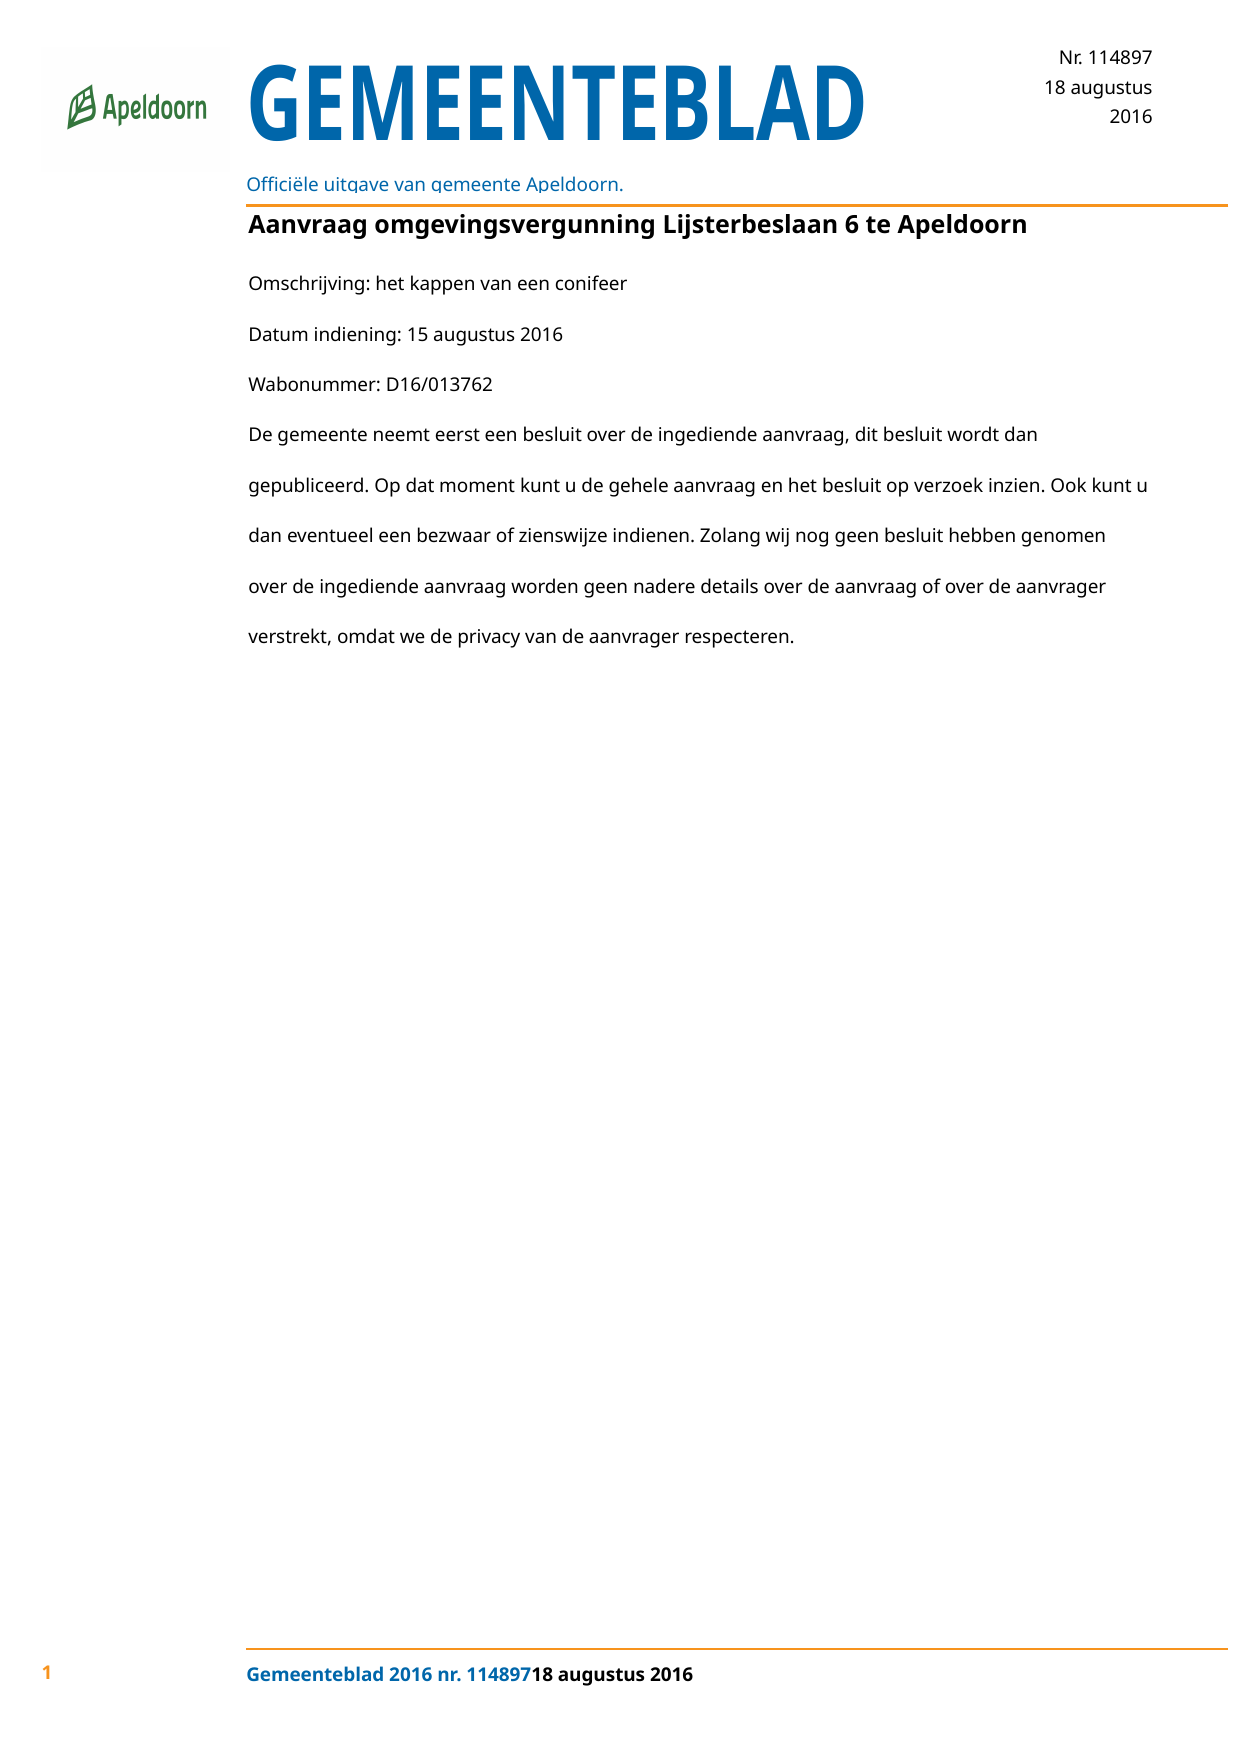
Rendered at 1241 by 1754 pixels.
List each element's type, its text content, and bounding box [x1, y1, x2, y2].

text Wabonummer: D16/013762 [248, 371, 1152, 397]
picture [41, 47, 231, 172]
text De gemeente neemt eerst een besluit over de ingediende aanvraag, dit besluit wordt dan [248, 422, 1152, 447]
text Omschrijving: het kappen van een conifeer [248, 270, 1152, 296]
text Aanvraag omgevingsvergunning Lijsterbeslaan 6 te Apeldoorn [248, 207, 1152, 241]
text verstrekt, omdat we de privacy van de aanvrager respecteren. [248, 623, 1152, 649]
text Datum indiening: 15 augustus 2016 [248, 321, 1152, 346]
text gepubliceerd. Op dat moment kunt u de gehele aanvraag en het besluit op verzoek inzien. Ook kunt u [248, 472, 1152, 498]
text over de ingediende aanvraag worden geen nadere details over de aanvraag of over de aanvrager [248, 573, 1152, 598]
text dan eventueel een bezwaar of zienswijze indienen. Zolang wij nog geen besluit hebben genomen [248, 522, 1152, 548]
